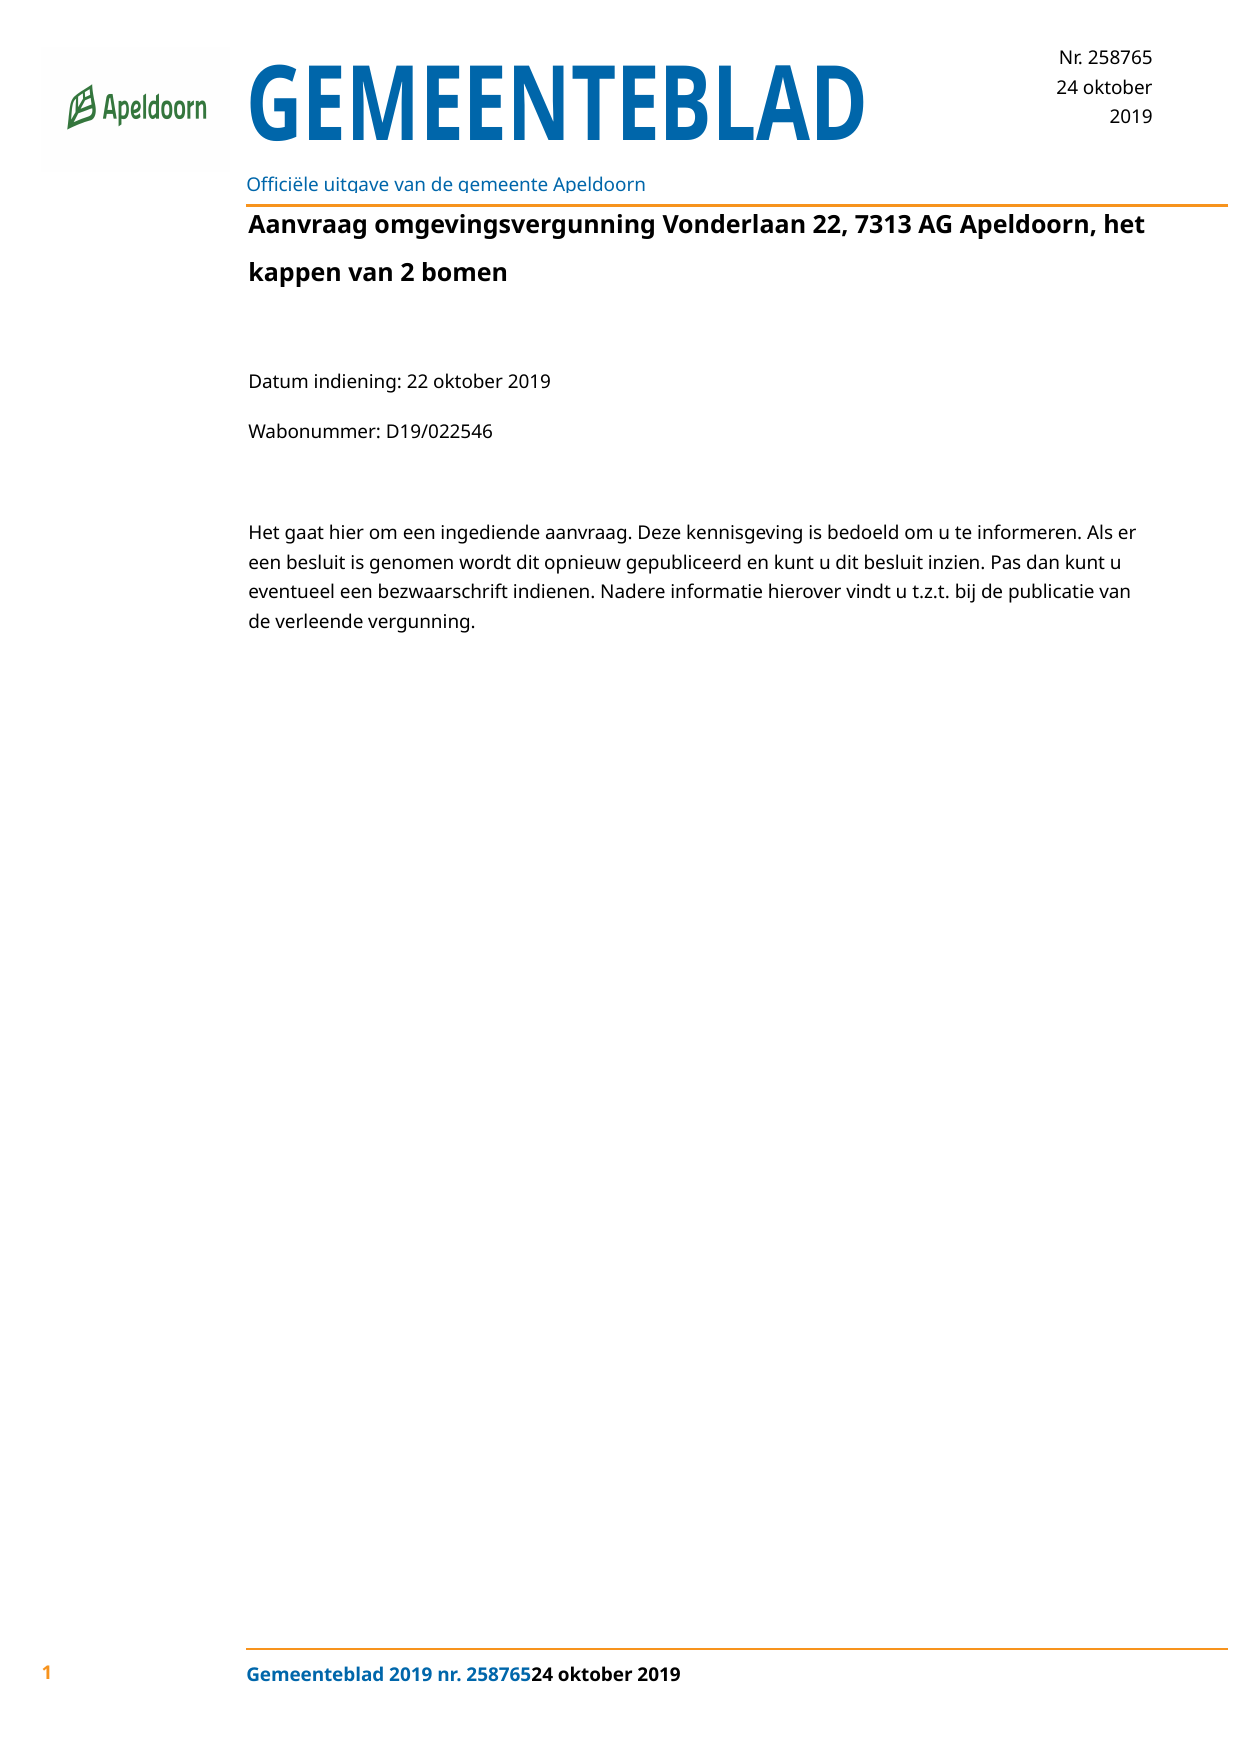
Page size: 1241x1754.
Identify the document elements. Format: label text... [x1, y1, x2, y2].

picture [41, 47, 231, 172]
text Datum indiening: 22 oktober 2019 [248, 368, 1152, 394]
text Het gaat hier om een ingediende aanvraag. Deze kennisgeving is bedoeld om u te informeren. Als er een besluit is genomen wordt dit opnieuw gepubliceerd en kunt u dit besluit inzien. Pas dan kunt u eventueel een bezwaarschrift indienen. Nadere informatie hierover vindt u t.z.t. bij de publicatie van de verleende vergunning. [248, 519, 1152, 634]
text Aanvraag omgevingsvergunning Vonderlaan 22, 7313 AG Apeldoorn, het kappen van 2 bomen [248, 207, 1152, 288]
text Wabonummer: D19/022546 [248, 419, 1152, 444]
